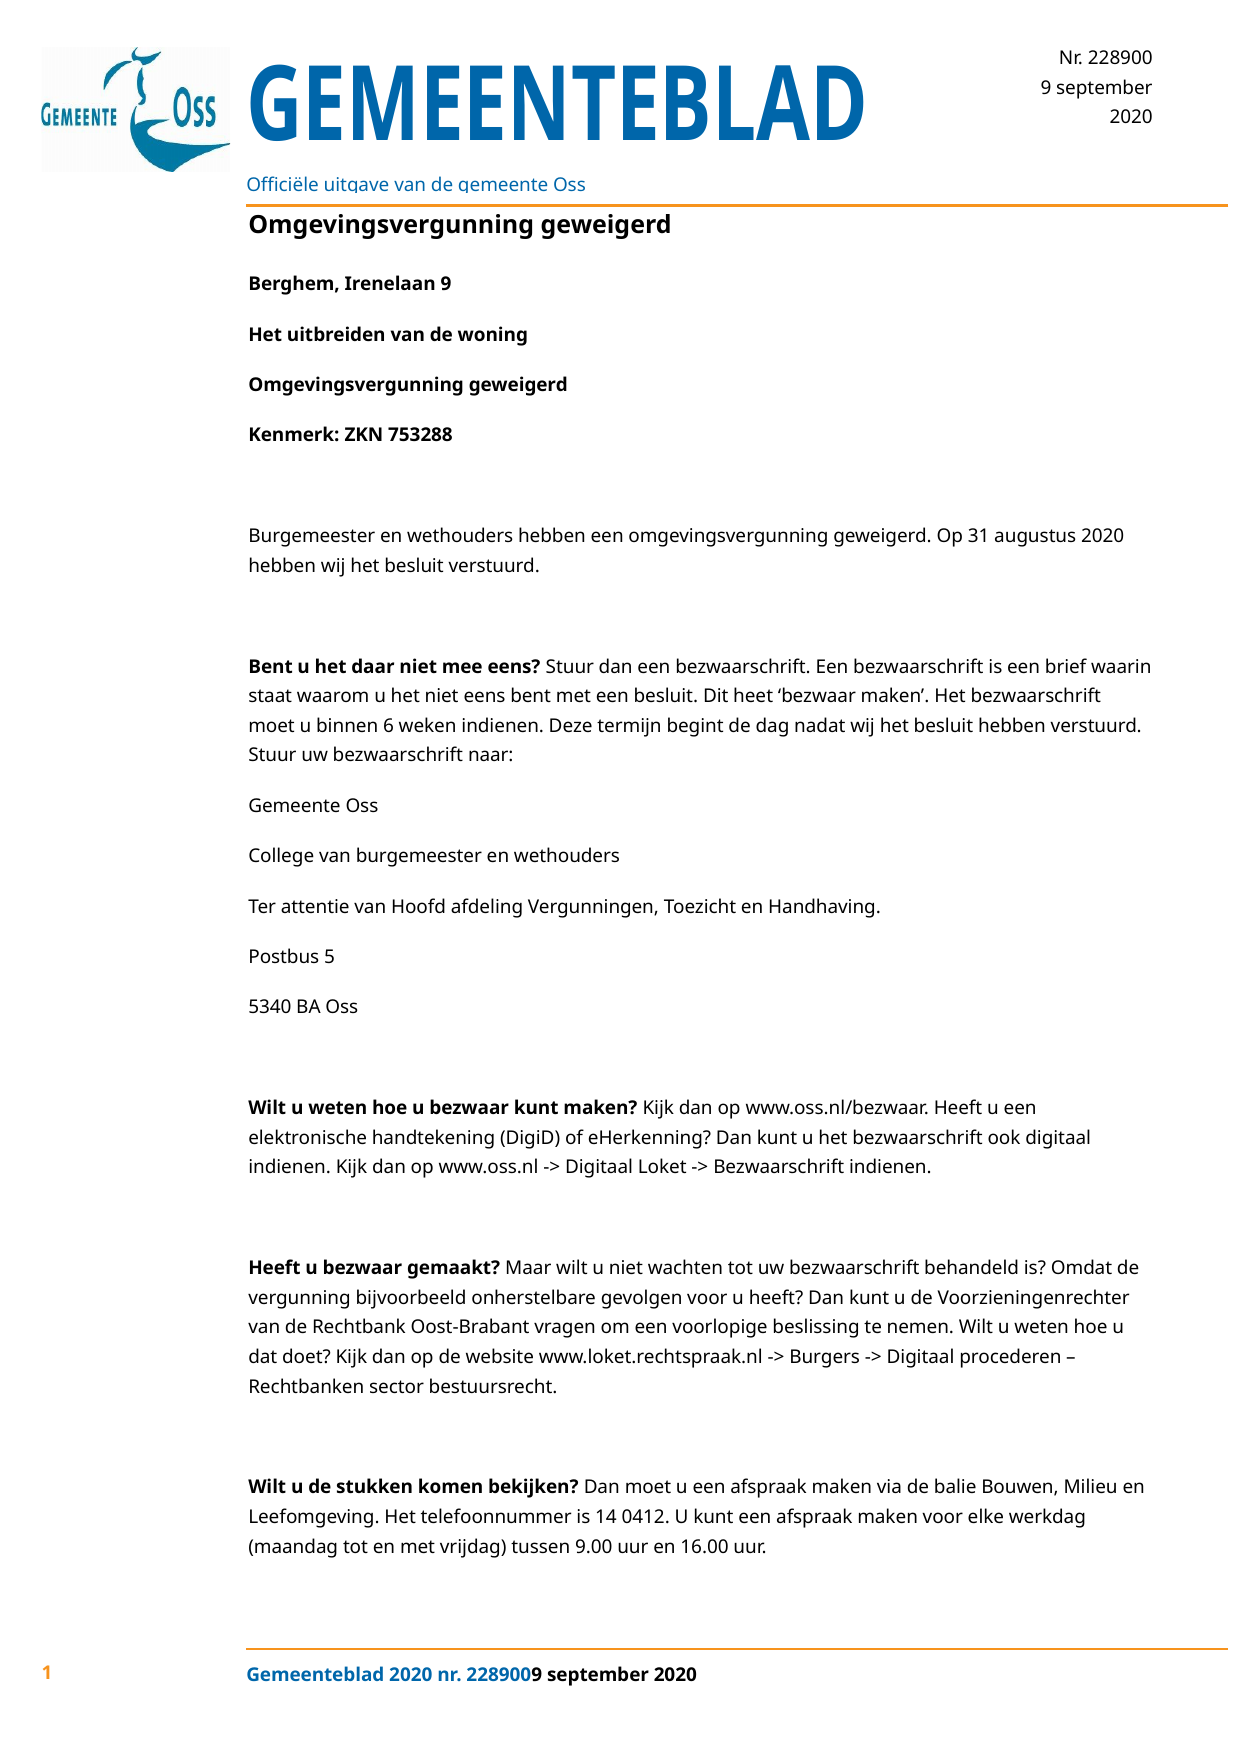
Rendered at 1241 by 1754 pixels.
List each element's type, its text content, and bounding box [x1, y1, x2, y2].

text Berghem, Irenelaan 9 [248, 270, 1152, 296]
text Postbus 5 [248, 943, 1152, 969]
text Omgevingsvergunning geweigerd [248, 207, 1152, 241]
text Wilt u de stukken komen bekijken? Dan moet u een afspraak maken via de balie Bouwen, Milieu en Leefomgeving. Het telefoonnummer is 14 0412. U kunt een afspraak maken voor elke werkdag (maandag tot en met vrijdag) tussen 9.00 uur en 16.00 uur. [248, 1474, 1152, 1558]
text 5340 BA Oss [248, 994, 1152, 1019]
text Het uitbreiden van de woning [248, 321, 1152, 346]
text Omgevingsvergunning geweigerd [248, 371, 1152, 397]
text Bent u het daar niet mee eens? Stuur dan een bezwaarschrift. Een bezwaarschrift is een brief waarin staat waarom u het niet eens bent met een besluit. Dit heet ‘bezwaar maken’. Het bezwaarschrift moet u binnen 6 weken indienen. Deze termijn begint de dag nadat wij het besluit hebben verstuurd. Stuur uw bezwaarschrift naar: [248, 653, 1152, 767]
text Burgemeester en wethouders hebben een omgevingsvergunning geweigerd. Op 31 augustus 2020 hebben wij het besluit verstuurd. [248, 522, 1152, 578]
text Ter attentie van Hoofd afdeling Vergunningen, Toezicht en Handhaving. [248, 893, 1152, 918]
text Wilt u weten hoe u bezwaar kunt maken? Kijk dan op www.oss.nl/bezwaar. Heeft u een elektronische handtekening (DigiD) of eHerkenning? Dan kunt u het bezwaarschrift ook digitaal indienen. Kijk dan op www.oss.nl -> Digitaal Loket -> Bezwaarschrift indienen. [248, 1094, 1152, 1179]
text Heeft u bezwaar gemaakt? Maar wilt u niet wachten tot uw bezwaarschrift behandeld is? Omdat de vergunning bijvoorbeeld onherstelbare gevolgen voor u heeft? Dan kunt u de Voorzieningenrechter van de Rechtbank Oost-Brabant vragen om een voorlopige beslissing te nemen. Wilt u weten hoe u dat doet? Kijk dan op de website www.loket.rechtspraak.nl -> Burgers -> Digitaal procederen – Rechtbanken sector bestuursrecht. [248, 1254, 1152, 1398]
picture [41, 47, 231, 172]
text Gemeente Oss [248, 792, 1152, 818]
text College van burgemeester en wethouders [248, 842, 1152, 868]
text Kenmerk: ZKN 753288 [248, 422, 1152, 447]
